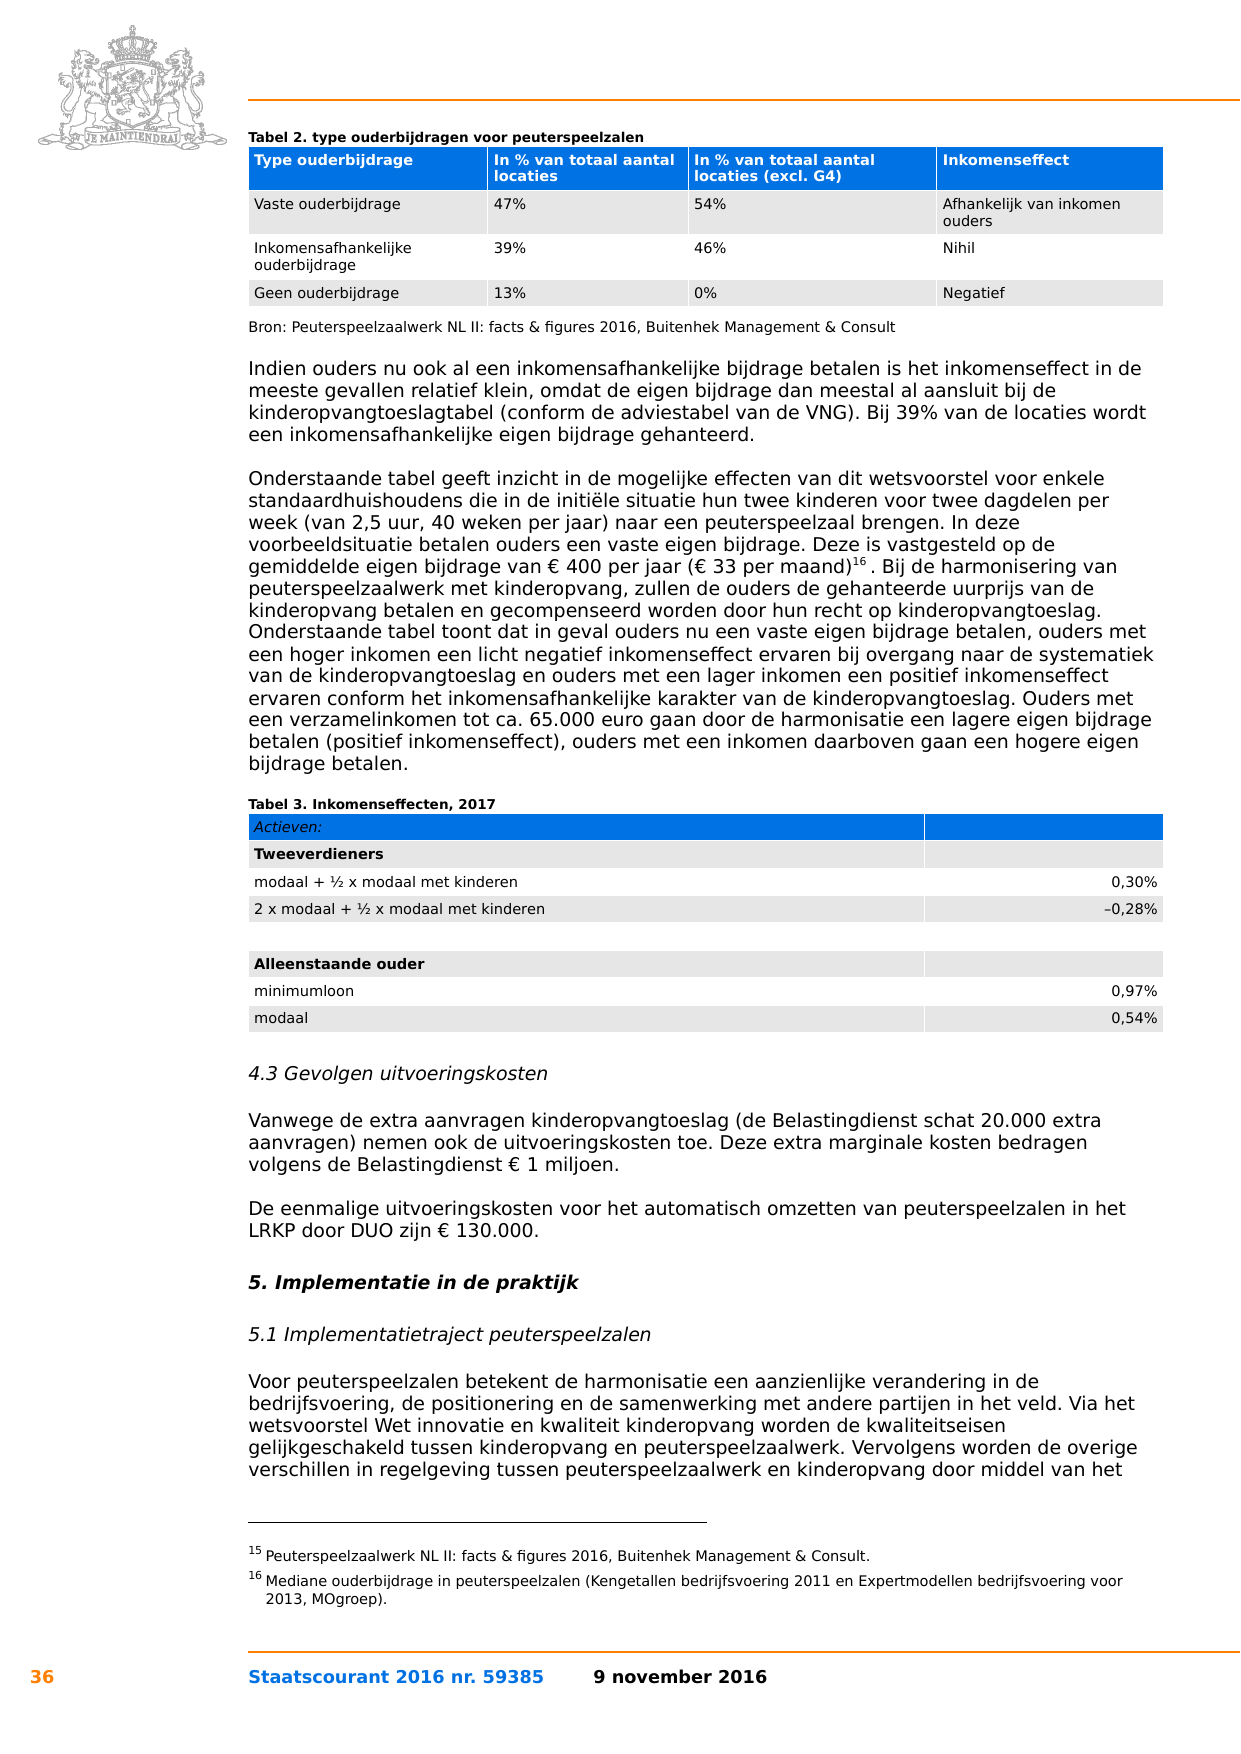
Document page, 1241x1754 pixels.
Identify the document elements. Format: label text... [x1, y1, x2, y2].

subtitle 5.1 Implementatietraject peuterspeelzalen [248, 1324, 1163, 1346]
table_cell 0% [689, 280, 936, 306]
picture [38, 25, 227, 150]
table_cell 13% [488, 280, 688, 306]
table_cell [249, 924, 924, 950]
table_cell 0,97% [925, 978, 1163, 1005]
subtitle 5. Implementatie in de praktijk [248, 1272, 1163, 1294]
table_cell minimumloon [249, 978, 924, 1005]
text Vanwege de extra aanvragen kinderopvangtoeslag (de Belastingdienst schat 20.000 extra aanvragen) nemen ook de uitvoeringskosten toe. Deze extra marginale kosten bedragen volgens de Belastingdienst € 1 miljoen. [248, 1110, 1163, 1176]
table_cell Nihil [937, 235, 1163, 279]
table_header Tabel 3. Inkomenseffecten, 2017 [248, 797, 1163, 813]
table_cell Inkomenseffect [937, 147, 1163, 190]
table_cell –0,28% [925, 896, 1163, 922]
table_cell 2 x modaal + ½ x modaal met kinderen [249, 896, 924, 922]
table_cell Type ouderbijdrage [249, 147, 487, 190]
text Voor peuterspeelzalen betekent de harmonisatie een aanzienlijke verandering in de bedrijfsvoering, de positionering en de samenwerking met andere partijen in het veld. Via het wetsvoorstel Wet innovatie en kwaliteit kinderopvang worden de kwaliteitseisen gelijkgeschakeld tussen kinderopvang en peuterspeelzaalwerk. Vervolgens worden de overige verschillen in regelgeving tussen peuterspeelzaalwerk en kinderopvang door middel van het [248, 1371, 1163, 1481]
table_cell Afhankelijk van inkomen ouders [937, 191, 1163, 234]
text De eenmalige uitvoeringskosten voor het automatisch omzetten van peuterspeelzalen in het LRKP door DUO zijn € 130.000. [248, 1198, 1163, 1242]
table_cell [925, 924, 1163, 950]
table_cell Alleenstaande ouder [249, 951, 924, 977]
subtitle 4.3 Gevolgen uitvoeringskosten [248, 1063, 1163, 1085]
table_cell 39% [488, 235, 688, 279]
table_cell Geen ouderbijdrage [249, 280, 487, 306]
table_cell modaal + ½ x modaal met kinderen [249, 869, 924, 895]
text Indien ouders nu ook al een inkomensafhankelijke bijdrage betalen is het inkomenseffect in de meeste gevallen relatief klein, omdat de eigen bijdrage dan meestal al aansluit bij de kinderopvangtoeslagtabel (conform de adviestabel van de VNG). Bij 39% van de locaties wordt een inkomensafhankelijke eigen bijdrage gehanteerd. [248, 358, 1163, 446]
text Mediane ouderbijdrage in peuterspeelzalen (Kengetallen bedrijfsvoering 2011 en Expertmodellen bedrijfsvoering voor 2013, MOgroep). [248, 1569, 1163, 1608]
table_cell Vaste ouderbijdrage [249, 191, 487, 234]
table_cell Bron: Peuterspeelzaalwerk NL II: facts & figures 2016, Buitenhek Management & Consult [248, 307, 1163, 336]
table_cell 54% [689, 191, 936, 234]
table_cell In % van totaal aantal locaties (excl. G4) [689, 147, 936, 190]
table_cell [925, 951, 1163, 977]
table_cell 46% [689, 235, 936, 279]
table_cell Negatief [937, 280, 1163, 306]
table_cell [925, 841, 1163, 868]
text Peuterspeelzaalwerk NL II: facts & figures 2016, Buitenhek Management & Consult. [248, 1544, 1163, 1566]
table_cell Actieven: [249, 814, 924, 840]
table_cell In % van totaal aantal locaties [488, 147, 688, 190]
table_cell Inkomensafhankelijke ouderbijdrage [249, 235, 487, 279]
table_cell 47% [488, 191, 688, 234]
text Onderstaande tabel geeft inzicht in de mogelijke effecten van dit wetsvoorstel voor enkele standaardhuishoudens die in de initiële situatie hun twee kinderen voor twee dagdelen per week (van 2,5 uur, 40 weken per jaar) naar een peuterspeelzaal brengen. In deze voorbeeldsituatie betalen ouders een vaste eigen bijdrage. Deze is vastgesteld op de gemiddelde eigen bijdrage van € 400 per jaar (€ 33 per maand). Bij de harmonisering van peuterspeelzaalwerk met kinderopvang, zullen de ouders de gehanteerde uurprijs van de kinderopvang betalen en gecompenseerd worden door hun recht op kinderopvangtoeslag. Onderstaande tabel toont dat in geval ouders nu een vaste eigen bijdrage betalen, ouders met een hoger inkomen een licht negatief inkomenseffect ervaren bij overgang naar de systematiek van de kinderopvangtoeslag en ouders met een lager inkomen een positief inkomenseffect ervaren conform het inkomensafhankelijke karakter van de kinderopvangtoeslag. Ouders met een verzamelinkomen tot ca. 65.000 euro gaan door de harmonisatie een lagere eigen bijdrage betalen (positief inkomenseffect), ouders met een inkomen daarboven gaan een hogere eigen bijdrage betalen. [248, 468, 1163, 775]
table_cell [925, 814, 1163, 840]
table_header Tabel 2. type ouderbijdragen voor peuterspeelzalen [248, 130, 1163, 146]
table_cell modaal [249, 1006, 924, 1032]
table_cell 0,54% [925, 1006, 1163, 1032]
table_cell Tweeverdieners [249, 841, 924, 868]
table_cell 0,30% [925, 869, 1163, 895]
